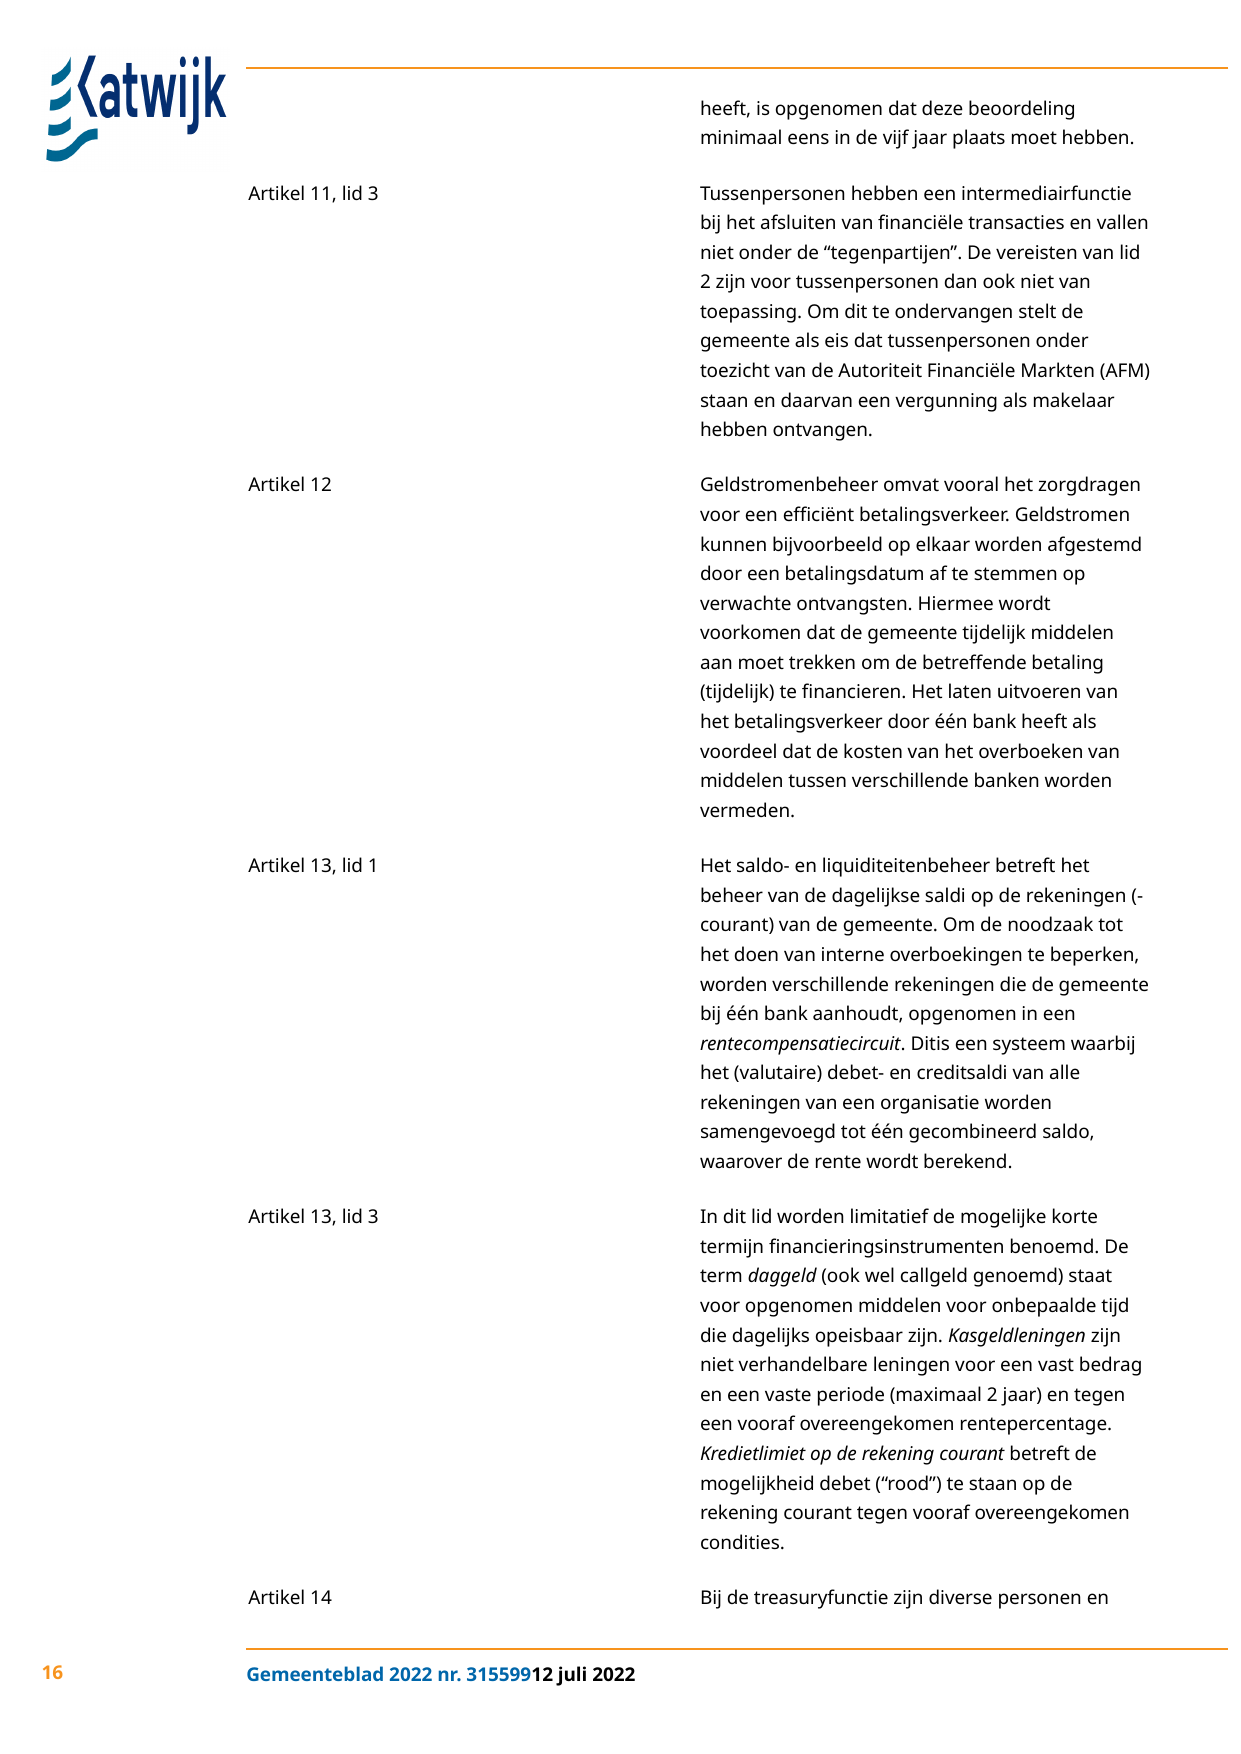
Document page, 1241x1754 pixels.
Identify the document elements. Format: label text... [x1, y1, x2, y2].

table_cell Het saldo- en liquiditeitenbeheer betreft het beheer van de dagelijkse saldi op de rekeningen (-courant) van de gemeente. Om de noodzaak tot het doen van interne overboekingen te beperken, worden verschillende rekeningen die de gemeente bij één bank aanhoudt, opgenomen in een rentecompensatiecircuit. Ditis een systeem waarbij het (valutaire) debet- en creditsaldi van alle rekeningen van een organisatie worden samengevoegd tot één gecombineerd saldo, waarover de rente wordt berekend. [700, 853, 1152, 1203]
table_cell Bij de treasuryfunctie zijn diverse personen en [700, 1584, 1152, 1610]
table_cell Artikel 13, lid 1 [248, 853, 700, 1203]
table_cell Artikel 11, lid 3 [248, 180, 700, 472]
table_cell Artikel 13, lid 3 [248, 1204, 700, 1584]
table_cell Geldstromenbeheer omvat vooral het zorgdragen voor een efficiënt betalingsverkeer. Geldstromen kunnen bijvoorbeeld op elkaar worden afgestemd door een betalingsdatum af te stemmen op verwachte ontvangsten. Hiermee wordt voorkomen dat de gemeente tijdelijk middelen aan moet trekken om de betreffende betaling (tijdelijk) te financieren. Het laten uitvoeren van het betalingsverkeer door één bank heeft als voordeel dat de kosten van het overboeken van middelen tussen verschillende banken worden vermeden. [700, 472, 1152, 852]
table_cell Artikel 12 [248, 472, 700, 852]
table_cell [248, 95, 700, 180]
table_cell Tussenpersonen hebben een intermediairfunctie bij het afsluiten van financiële transacties en vallen niet onder de “tegenpartijen”. De vereisten van lid 2 zijn voor tussenpersonen dan ook niet van toepassing. Om dit te ondervangen stelt de gemeente als eis dat tussenpersonen onder toezicht van de Autoriteit Financiële Markten (AFM) staan en daarvan een vergunning als makelaar hebben ontvangen. [700, 180, 1152, 472]
table_cell Artikel 14 [248, 1584, 700, 1610]
table_cell heeft, is opgenomen dat deze beoordeling minimaal eens in de vijf jaar plaats moet hebben. [700, 95, 1152, 180]
table_cell In dit lid worden limitatief de mogelijke korte termijn financieringsinstrumenten benoemd. De term daggeld (ook wel callgeld genoemd) staat voor opgenomen middelen voor onbepaalde tijd die dagelijks opeisbaar zijn. Kasgeldleningen zijn niet verhandelbare leningen voor een vast bedrag en een vaste periode (maximaal 2 jaar) en tegen een vooraf overeengekomen rentepercentage. Kredietlimiet op de rekening courant betreft de mogelijkheid debet (“rood”) te staan op de rekening courant tegen vooraf overeengekomen condities. [700, 1204, 1152, 1584]
picture [41, 47, 231, 172]
